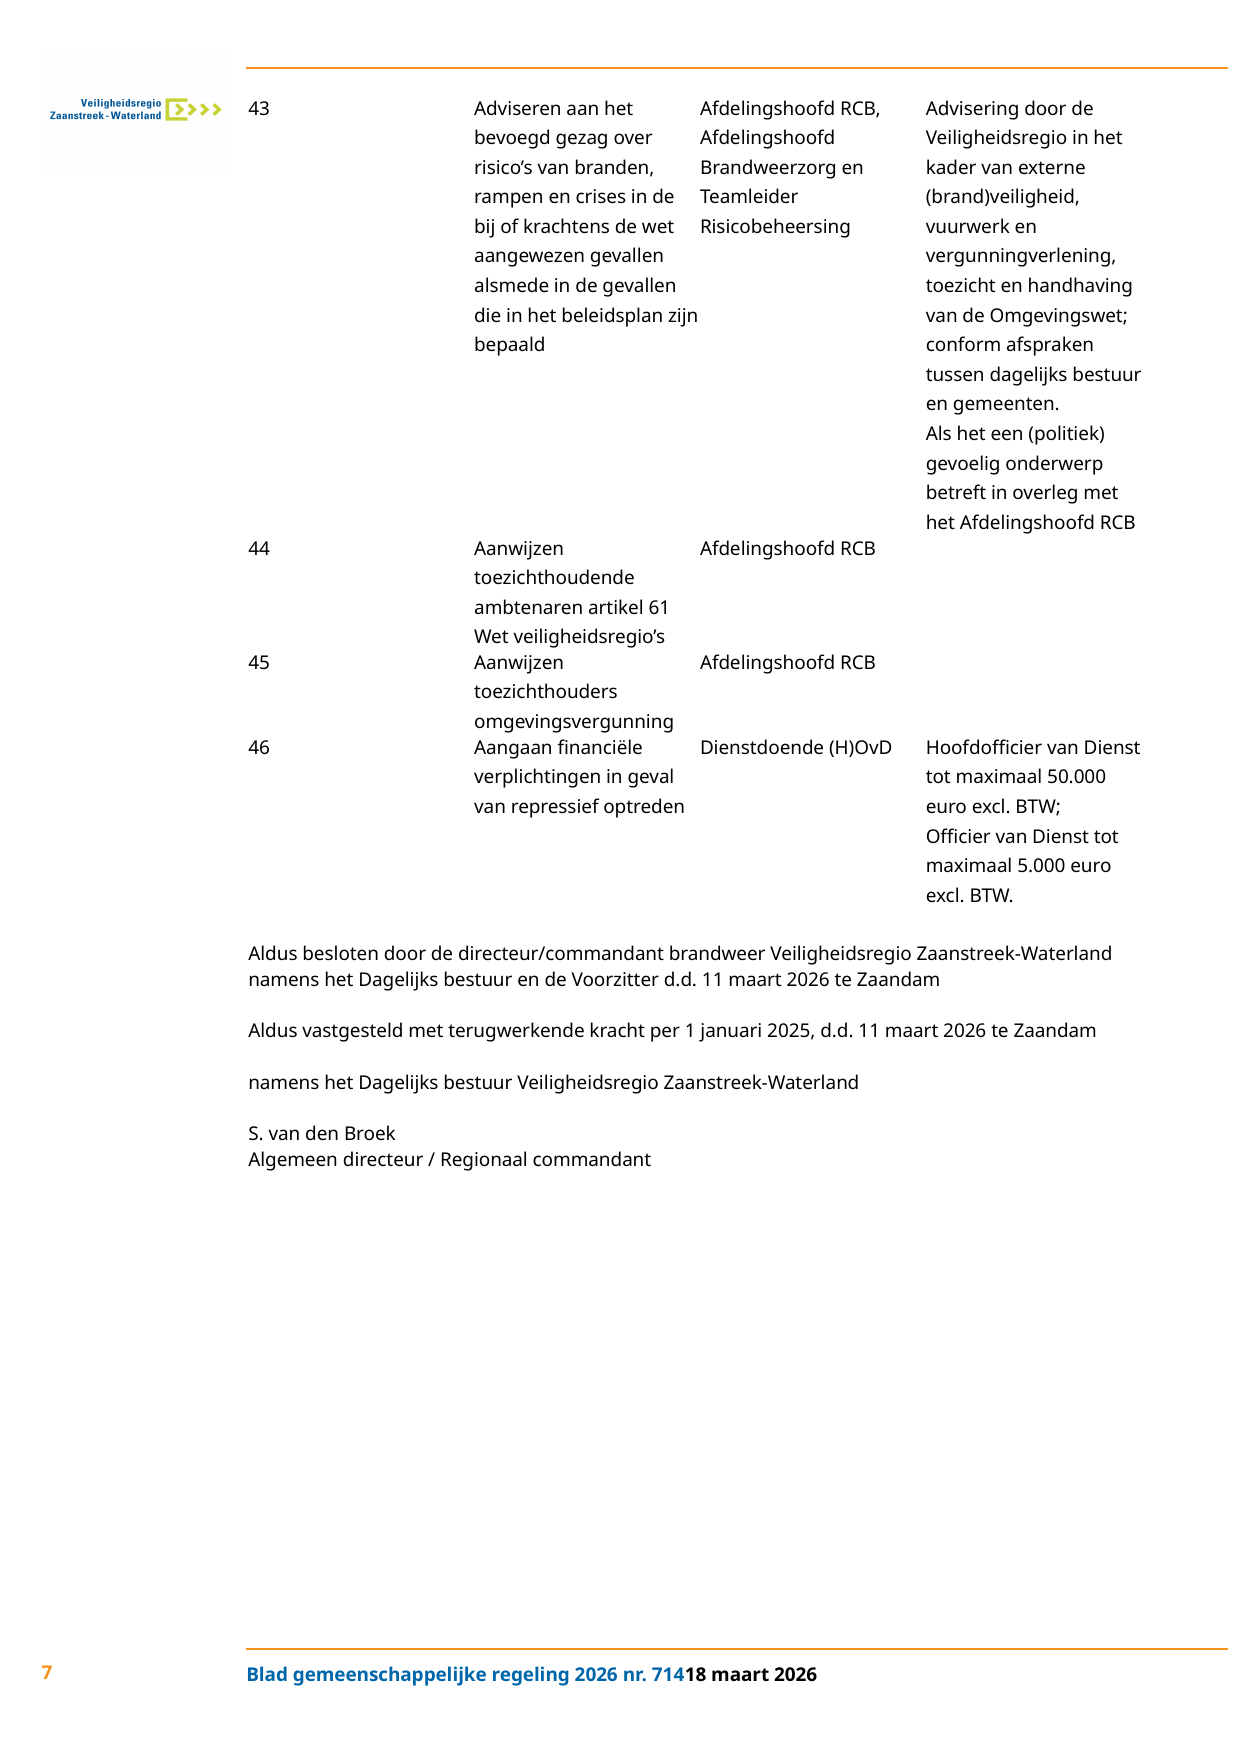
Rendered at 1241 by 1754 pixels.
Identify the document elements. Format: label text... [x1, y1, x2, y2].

table_cell Dienstdoende (H)OvD [700, 734, 926, 908]
text S. van den Broek [248, 1121, 1152, 1146]
text namens het Dagelijks bestuur Veiligheidsregio Zaanstreek-Waterland [248, 1069, 1152, 1095]
table_cell Afdelingshoofd RCB [700, 535, 926, 649]
text Algemeen directeur / Regionaal commandant [248, 1146, 1152, 1172]
table_cell 44 [248, 535, 474, 649]
table_cell 45 [248, 649, 474, 734]
table_cell Hoofdofficier van Dienst tot maximaal 50.000 euro excl. BTW; Officier van Dienst tot maximaal 5.000 euro excl. BTW. [926, 734, 1152, 908]
table_cell [926, 649, 1152, 734]
text Aldus besloten door de directeur/commandant brandweer Veiligheidsregio Zaanstreek-Waterland namens het Dagelijks bestuur en de Voorzitter d.d. 11 maart 2026 te Zaandam [248, 941, 1152, 992]
table_cell 46 [248, 734, 474, 908]
table_cell 43 [248, 95, 474, 535]
table_cell Adviseren aan het bevoegd gezag over risico’s van branden, rampen en crises in de bij of krachtens de wet aangewezen gevallen alsmede in de gevallen die in het beleidsplan zijn bepaald [474, 95, 700, 535]
table_cell Afdelingshoofd RCB [700, 649, 926, 734]
text Aldus vastgesteld met terugwerkende kracht per 1 januari 2025, d.d. 11 maart 2026 te Zaandam [248, 1018, 1152, 1043]
table_cell Aanwijzen toezichthoudende ambtenaren artikel 61 Wet veiligheidsregio’s [474, 535, 700, 649]
table_cell Advisering door de Veiligheidsregio in het kader van externe (brand)veiligheid, vuurwerk en vergunningverlening, toezicht en handhaving van de Omgevingswet; conform afspraken tussen dagelijks bestuur en gemeenten. Als het een (politiek) gevoelig onderwerp betreft in overleg met het Afdelingshoofd RCB [926, 95, 1152, 535]
table_cell Aanwijzen toezichthouders omgevingsvergunning [474, 649, 700, 734]
table_cell Aangaan financiële verplichtingen in geval van repressief optreden [474, 734, 700, 908]
table_cell [926, 535, 1152, 649]
picture [41, 47, 231, 172]
table_cell Afdelingshoofd RCB, Afdelingshoofd Brandweerzorg en Teamleider Risicobeheersing [700, 95, 926, 535]
